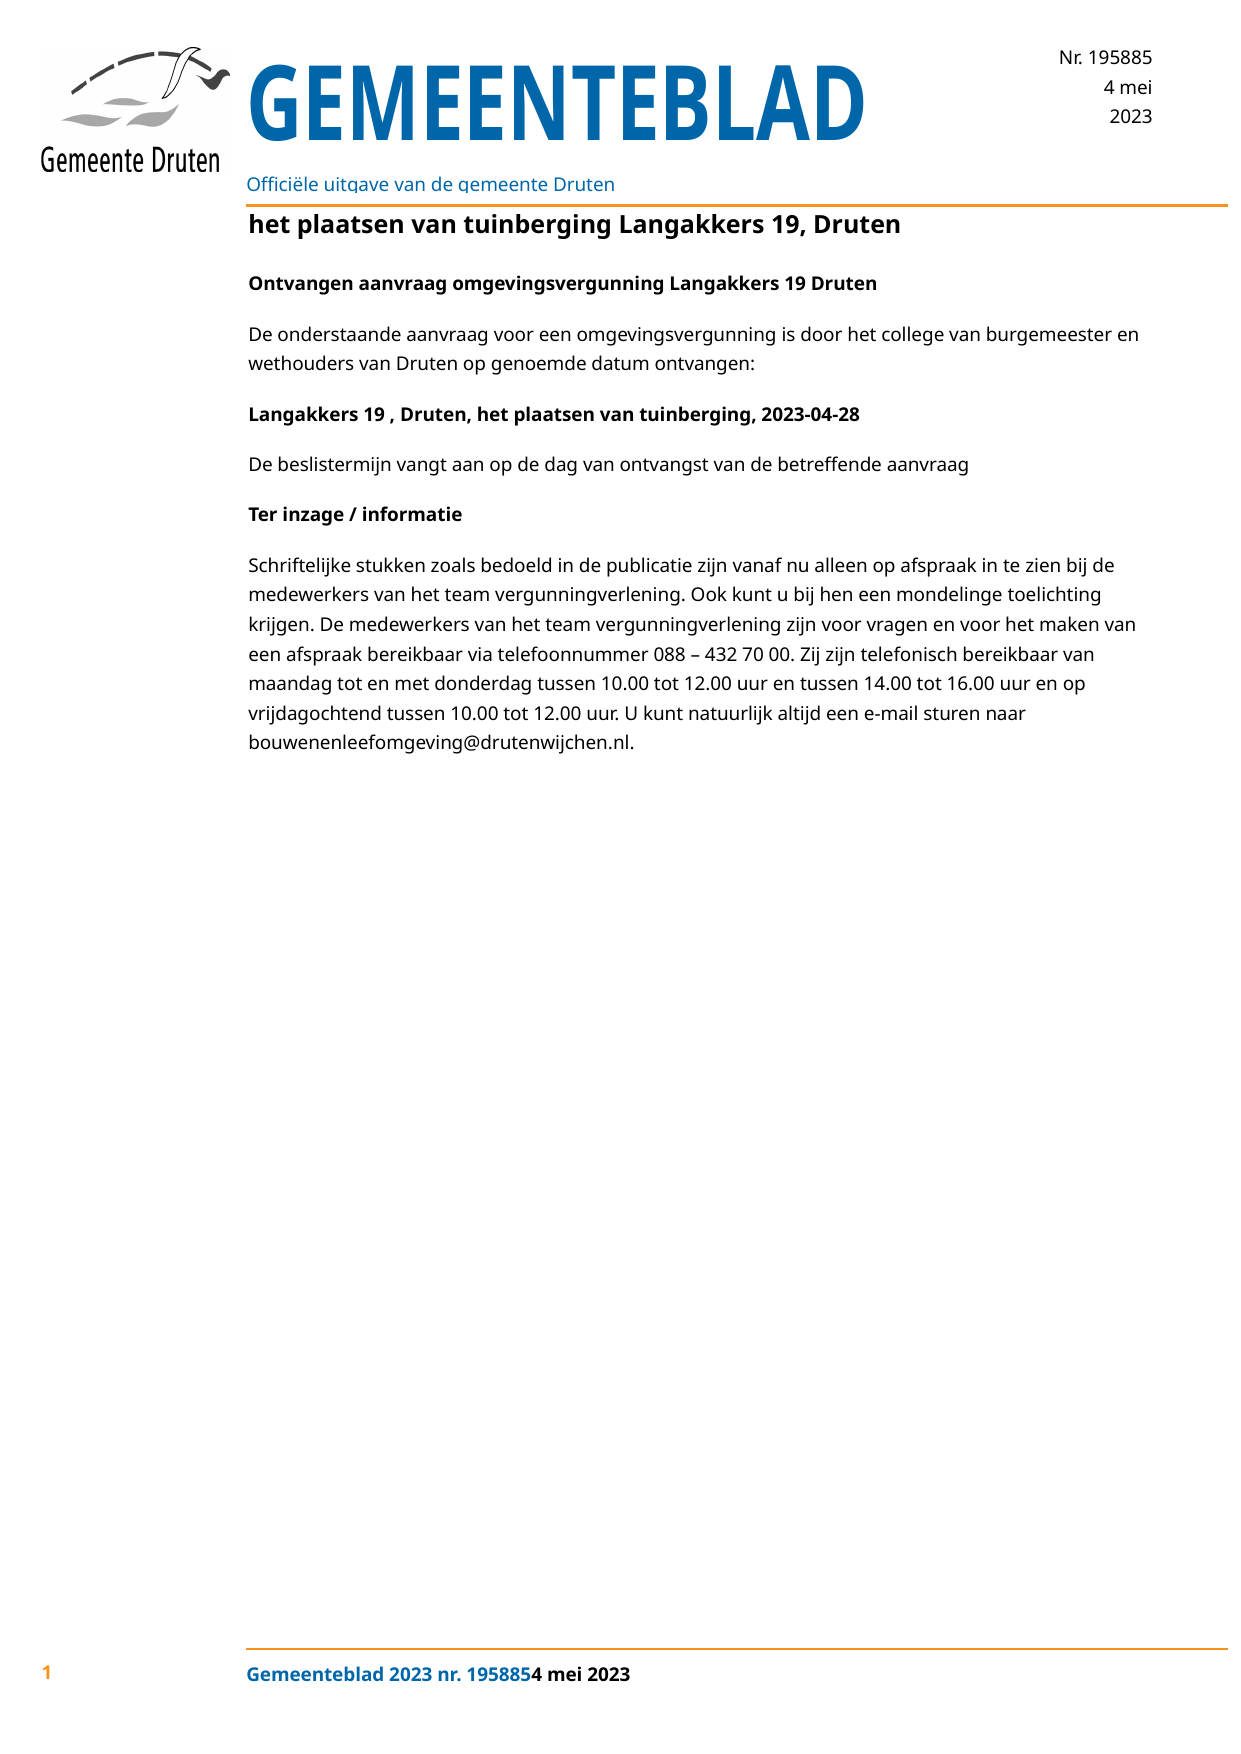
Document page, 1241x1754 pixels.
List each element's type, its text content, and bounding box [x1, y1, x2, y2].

text Langakkers 19 , Druten, het plaatsen van tuinberging, 2023-04-28 [248, 401, 1152, 426]
text De beslistermijn vangt aan op de dag van ontvangst van de betreffende aanvraag [248, 451, 1152, 477]
text Schriftelijke stukken zoals bedoeld in de publicatie zijn vanaf nu alleen op afspraak in te zien bij de medewerkers van het team vergunningverlening. Ook kunt u bij hen een mondelinge toelichting krijgen. De medewerkers van het team vergunningverlening zijn voor vragen en voor het maken van een afspraak bereikbaar via telefoonnummer 088 – 432 70 00. Zij zijn telefonisch bereikbaar van maandag tot en met donderdag tussen 10.00 tot 12.00 uur en tussen 14.00 tot 16.00 uur en op vrijdagochtend tussen 10.00 tot 12.00 uur. U kunt natuurlijk altijd een e-mail sturen naar bouwenenleefomgeving@drutenwijchen.nl. [248, 552, 1152, 755]
text het plaatsen van tuinberging Langakkers 19, Druten [248, 207, 1152, 241]
text De onderstaande aanvraag voor een omgevingsvergunning is door het college van burgemeester en wethouders van Druten op genoemde datum ontvangen: [248, 321, 1152, 376]
text Ter inzage / informatie [248, 502, 1152, 527]
text Ontvangen aanvraag omgevingsvergunning Langakkers 19 Druten [248, 270, 1152, 296]
picture [41, 47, 231, 172]
